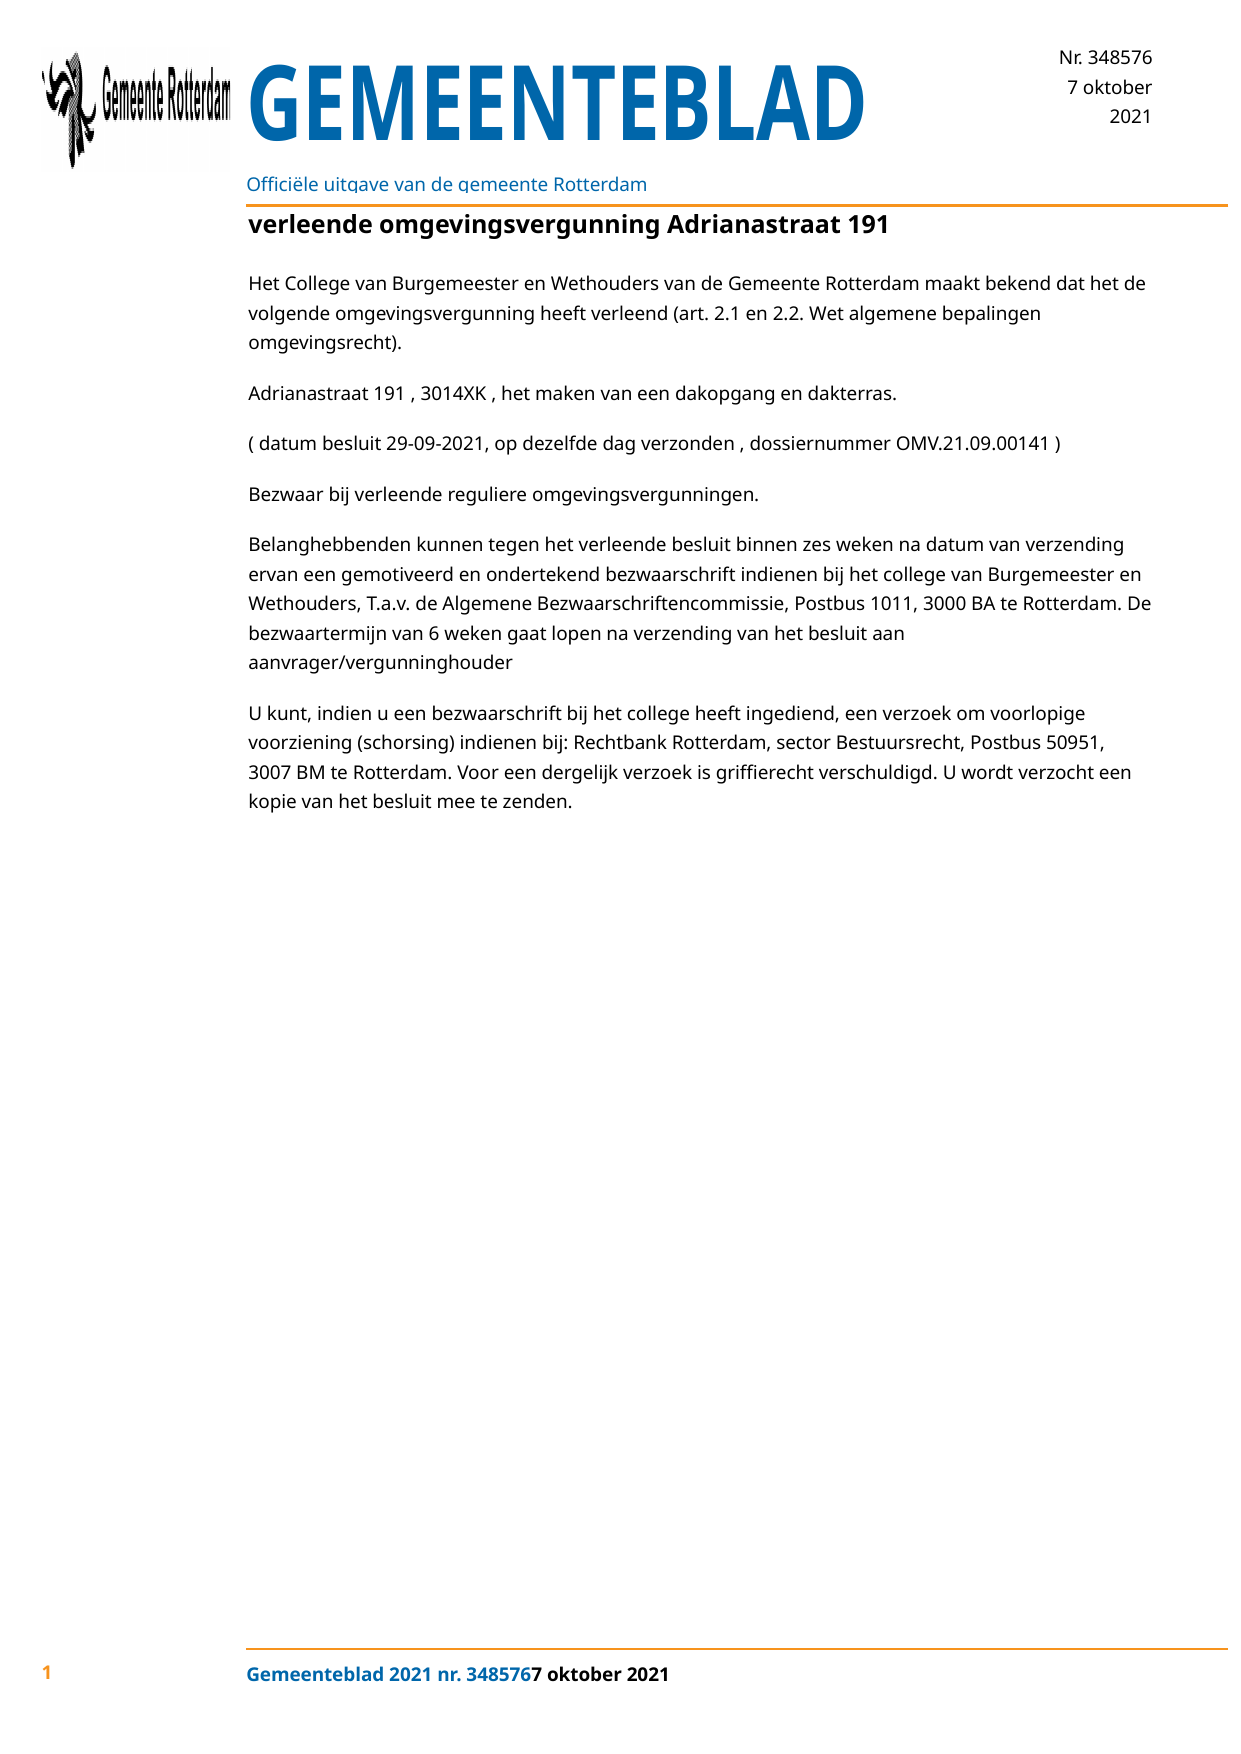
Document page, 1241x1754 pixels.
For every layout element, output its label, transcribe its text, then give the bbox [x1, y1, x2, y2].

picture [41, 47, 231, 172]
text U kunt, indien u een bezwaarschrift bij het college heeft ingediend, een verzoek om voorlopige voorziening (schorsing) indienen bij: Rechtbank Rotterdam, sector Bestuursrecht, Postbus 50951, 3007 BM te Rotterdam. Voor een dergelijk verzoek is griffierecht verschuldigd. U wordt verzocht een kopie van het besluit mee te zenden. [248, 700, 1152, 814]
text verleende omgevingsvergunning Adrianastraat 191 [248, 207, 1152, 241]
text Het College van Burgemeester en Wethouders van de Gemeente Rotterdam maakt bekend dat het de volgende omgevingsvergunning heeft verleend (art. 2.1 en 2.2. Wet algemene bepalingen omgevingsrecht). [248, 270, 1152, 355]
text Adrianastraat 191 , 3014XK , het maken van een dakopgang en dakterras. [248, 380, 1152, 406]
text Belanghebbenden kunnen tegen het verleende besluit binnen zes weken na datum van verzending ervan een gemotiveerd en ondertekend bezwaarschrift indienen bij het college van Burgemeester en Wethouders, T.a.v. de Algemene Bezwaarschriftencommissie, Postbus 1011, 3000 BA te Rotterdam. De bezwaartermijn van 6 weken gaat lopen na verzending van het besluit aan aanvrager/vergunninghouder [248, 531, 1152, 675]
text ( datum besluit 29-09-2021, op dezelfde dag verzonden , dossiernummer OMV.21.09.00141 ) [248, 430, 1152, 456]
text Bezwaar bij verleende reguliere omgevingsvergunningen. [248, 481, 1152, 506]
